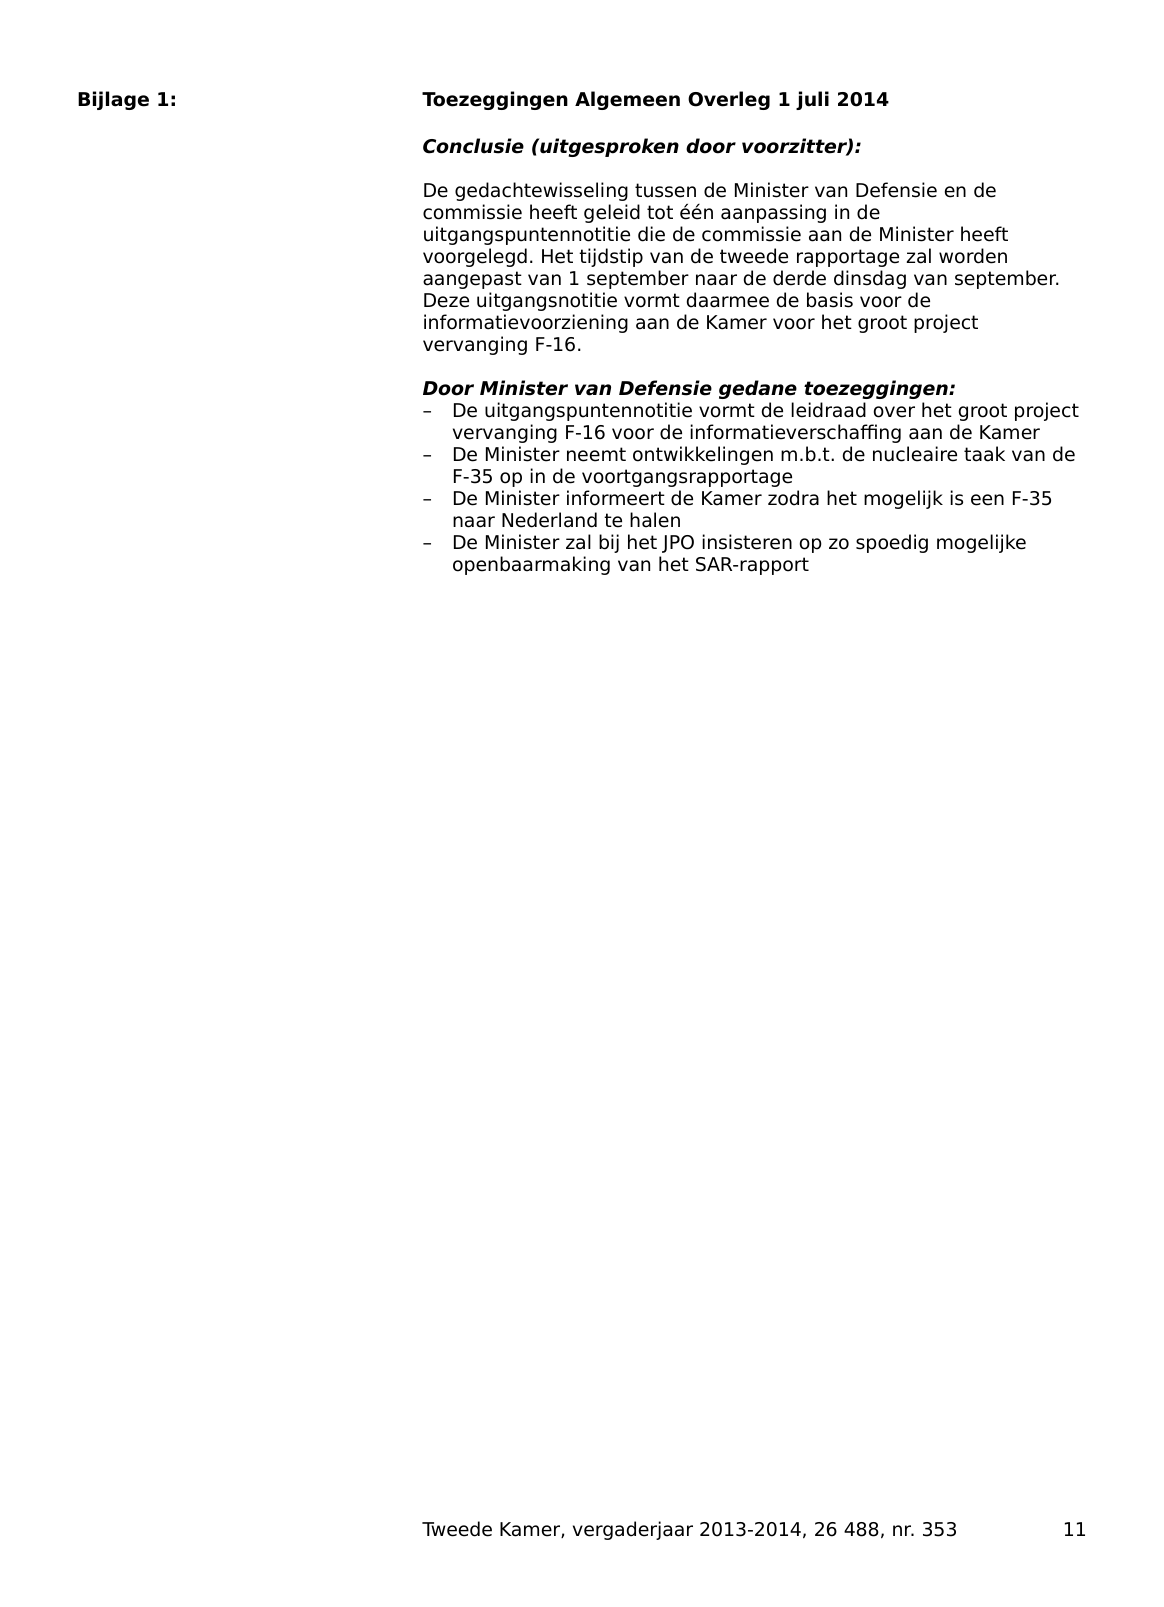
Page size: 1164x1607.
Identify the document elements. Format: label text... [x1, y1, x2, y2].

text – De Minister neemt ontwikkelingen m.b.t. de nucleaire taak van de F-35 op in de voortgangsrapportage [422, 444, 1087, 488]
text – De Minister informeert de Kamer zodra het mogelijk is een F-35 naar Nederland te halen [422, 488, 1087, 532]
text – De Minister zal bij het JPO insisteren op zo spoedig mogelijke openbaarmaking van het SAR-rapport [422, 532, 1087, 576]
text – De uitgangspuntennotitie vormt de leidraad over het groot project vervanging F-16 voor de informatieverschaffing aan de Kamer [422, 400, 1087, 444]
subtitle Conclusie (uitgesproken door voorzitter): [422, 136, 1087, 158]
subtitle Door Minister van Defensie gedane toezeggingen: [422, 378, 1087, 400]
text De gedachtewisseling tussen de Minister van Defensie en de commissie heeft geleid tot één aanpassing in de uitgangspuntennotitie die de commissie aan de Minister heeft voorgelegd. Het tijdstip van de tweede rapportage zal worden aangepast van 1 september naar de derde dinsdag van september. Deze uitgangsnotitie vormt daarmee de basis voor de informatievoorziening aan de Kamer voor het groot project vervanging F-16. [422, 180, 1087, 356]
subtitle Bijlage 1: Toezeggingen Algemeen Overleg 1 juli 2014 [77, 89, 1087, 111]
